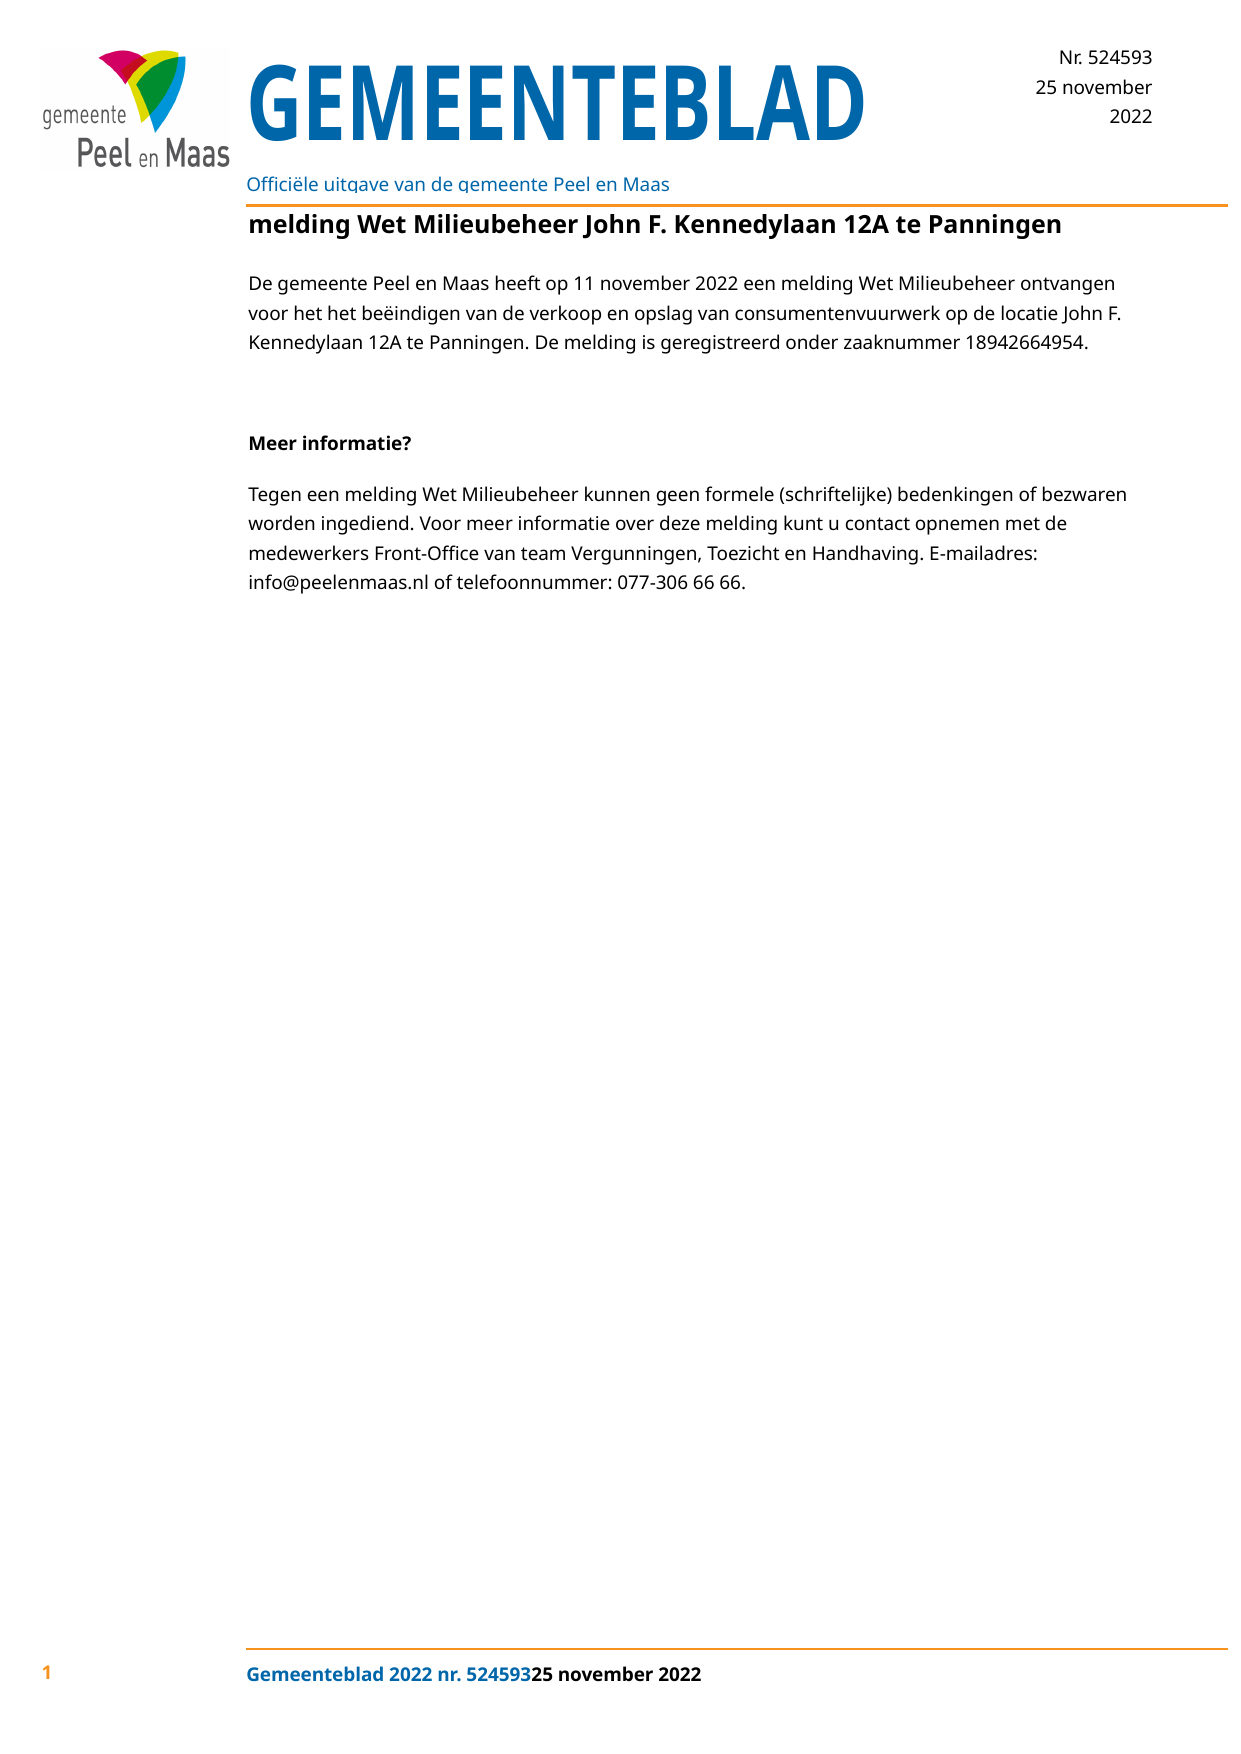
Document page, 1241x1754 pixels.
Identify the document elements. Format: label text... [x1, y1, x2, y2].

text Meer informatie? [248, 430, 1152, 456]
picture [41, 47, 231, 172]
text melding Wet Milieubeheer John F. Kennedylaan 12A te Panningen [248, 207, 1152, 241]
text De gemeente Peel en Maas heeft op 11 november 2022 een melding Wet Milieubeheer ontvangen voor het het beëindigen van de verkoop en opslag van consumentenvuurwerk op de locatie John F. Kennedylaan 12A te Panningen. De melding is geregistreerd onder zaaknummer 18942664954. [248, 270, 1152, 355]
text Tegen een melding Wet Milieubeheer kunnen geen formele (schriftelijke) bedenkingen of bezwaren worden ingediend. Voor meer informatie over deze melding kunt u contact opnemen met de medewerkers Front-Office van team Vergunningen, Toezicht en Handhaving. E-mailadres: info@peelenmaas.nl of telefoonnummer: 077-306 66 66. [248, 481, 1152, 595]
